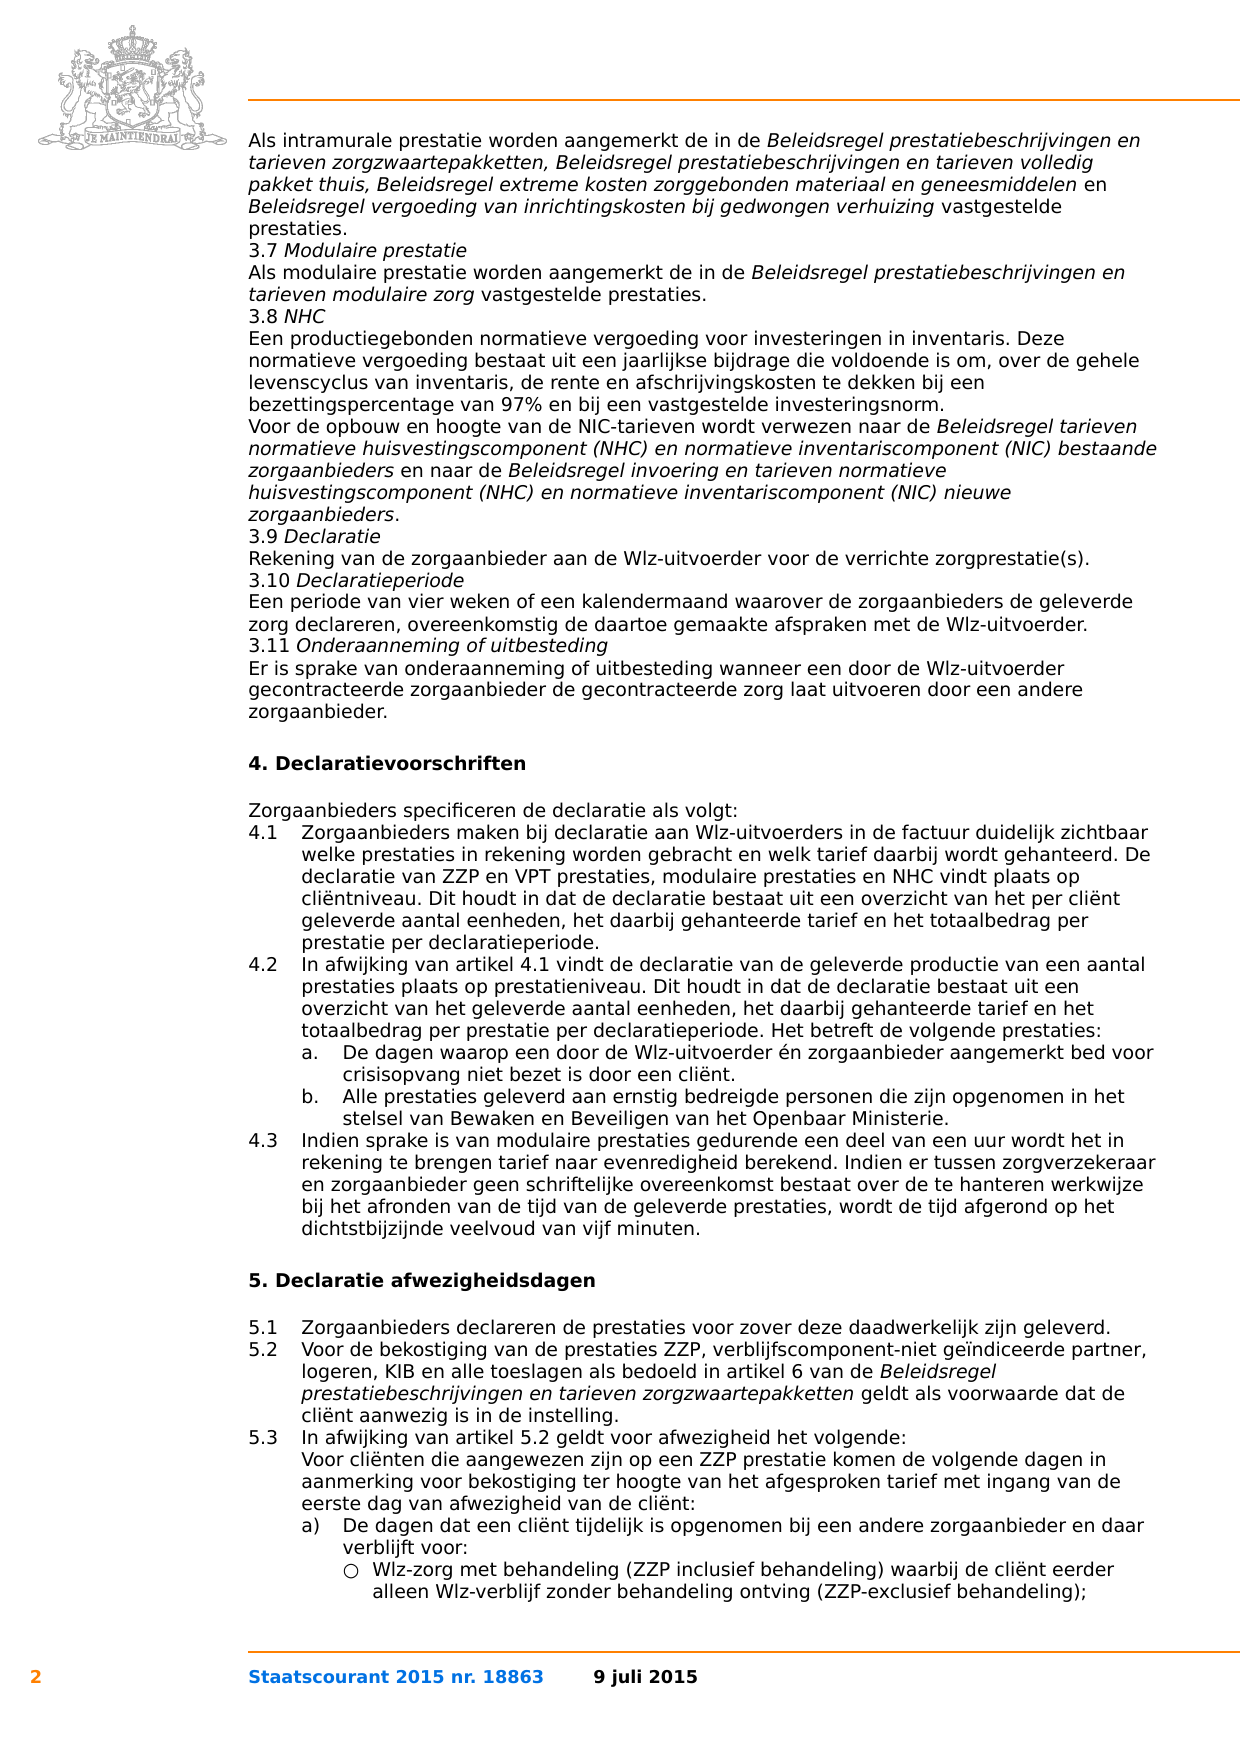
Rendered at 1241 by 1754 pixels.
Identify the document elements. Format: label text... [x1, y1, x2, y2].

text Een periode van vier weken of een kalendermaand waarover de zorgaanbieders de geleverde zorg declareren, overeenkomstig de daartoe gemaakte afspraken met de Wlz-uitvoerder. [248, 591, 1163, 635]
subtitle 4. Declaratievoorschriften [248, 753, 1163, 775]
text Als modulaire prestatie worden aangemerkt de in de Beleidsregel prestatiebeschrijvingen en tarieven modulaire zorg vastgestelde prestaties. [248, 262, 1163, 306]
text 3.10 Declaratieperiode [248, 569, 1163, 591]
text 4.2 In afwijking van artikel 4.1 vindt de declaratie van de geleverde productie van een aantal prestaties plaats op prestatieniveau. Dit houdt in dat de declaratie bestaat uit een overzicht van het geleverde aantal eenheden, het daarbij gehanteerde tarief en het totaalbedrag per prestatie per declaratieperiode. Het betreft de volgende prestaties: [248, 954, 1163, 1042]
text ○ Wlz-zorg met behandeling (ZZP inclusief behandeling) waarbij de cliënt eerder alleen Wlz-verblijf zonder behandeling ontving (ZZP-exclusief behandeling); [343, 1559, 1163, 1603]
text Voor cliënten die aangewezen zijn op een ZZP prestatie komen de volgende dagen in aanmerking voor bekostiging ter hoogte van het afgesproken tarief met ingang van de eerste dag van afwezigheid van de cliënt: [301, 1449, 1163, 1515]
text 5.1 Zorgaanbieders declareren de prestaties voor zover deze daadwerkelijk zijn geleverd. [248, 1317, 1163, 1339]
text 4.3 Indien sprake is van modulaire prestaties gedurende een deel van een uur wordt het in rekening te brengen tarief naar evenredigheid berekend. Indien er tussen zorgverzekeraar en zorgaanbieder geen schriftelijke overeenkomst bestaat over de te hanteren werkwijze bij het afronden van de tijd van de geleverde prestaties, wordt de tijd afgerond op het dichtstbijzijnde veelvoud van vijf minuten. [248, 1130, 1163, 1240]
text 4.1 Zorgaanbieders maken bij declaratie aan Wlz-uitvoerders in de factuur duidelijk zichtbaar welke prestaties in rekening worden gebracht en welk tarief daarbij wordt gehanteerd. De declaratie van ZZP en VPT prestaties, modulaire prestaties en NHC vindt plaats op cliëntniveau. Dit houdt in dat de declaratie bestaat uit een overzicht van het per cliënt geleverde aantal eenheden, het daarbij gehanteerde tarief en het totaalbedrag per prestatie per declaratieperiode. [248, 822, 1163, 954]
text a. De dagen waarop een door de Wlz-uitvoerder én zorgaanbieder aangemerkt bed voor crisisopvang niet bezet is door een cliënt. [301, 1042, 1163, 1086]
text 3.9 Declaratie [248, 526, 1163, 547]
text Zorgaanbieders specificeren de declaratie als volgt: [248, 800, 1163, 822]
text 3.11 Onderaanneming of uitbesteding [248, 635, 1163, 657]
text Voor de opbouw en hoogte van de NIC-tarieven wordt verwezen naar de Beleidsregel tarieven normatieve huisvestingscomponent (NHC) en normatieve inventariscomponent (NIC) bestaande zorgaanbieders en naar de Beleidsregel invoering en tarieven normatieve huisvestingscomponent (NHC) en normatieve inventariscomponent (NIC) nieuwe zorgaanbieders. [248, 416, 1163, 526]
text a) De dagen dat een cliënt tijdelijk is opgenomen bij een andere zorgaanbieder en daar verblijft voor: [301, 1515, 1163, 1559]
text 3.8 NHC [248, 306, 1163, 328]
text b. Alle prestaties geleverd aan ernstig bedreigde personen die zijn opgenomen in het stelsel van Bewaken en Beveiligen van het Openbaar Ministerie. [301, 1086, 1163, 1130]
text 5.3 In afwijking van artikel 5.2 geldt voor afwezigheid het volgende: [248, 1427, 1163, 1449]
text Er is sprake van onderaanneming of uitbesteding wanneer een door de Wlz-uitvoerder gecontracteerde zorgaanbieder de gecontracteerde zorg laat uitvoeren door een andere zorgaanbieder. [248, 657, 1163, 723]
subtitle 5. Declaratie afwezigheidsdagen [248, 1270, 1163, 1292]
text 5.2 Voor de bekostiging van de prestaties ZZP, verblijfscomponent-niet geïndiceerde partner, logeren, KIB en alle toeslagen als bedoeld in artikel 6 van de Beleidsregel prestatiebeschrijvingen en tarieven zorgzwaartepakketten geldt als voorwaarde dat de cliënt aanwezig is in de instelling. [248, 1339, 1163, 1427]
text Als intramurale prestatie worden aangemerkt de in de Beleidsregel prestatiebeschrijvingen en tarieven zorgzwaartepakketten, Beleidsregel prestatiebeschrijvingen en tarieven volledig pakket thuis, Beleidsregel extreme kosten zorggebonden materiaal en geneesmiddelen en Beleidsregel vergoeding van inrichtingskosten bij gedwongen verhuizing vastgestelde prestaties. [248, 130, 1163, 240]
text Een productiegebonden normatieve vergoeding voor investeringen in inventaris. Deze normatieve vergoeding bestaat uit een jaarlijkse bijdrage die voldoende is om, over de gehele levenscyclus van inventaris, de rente en afschrijvingskosten te dekken bij een bezettingspercentage van 97% en bij een vastgestelde investeringsnorm. [248, 328, 1163, 416]
picture [38, 25, 227, 150]
text Rekening van de zorgaanbieder aan de Wlz-uitvoerder voor de verrichte zorgprestatie(s). [248, 547, 1163, 569]
text 3.7 Modulaire prestatie [248, 240, 1163, 262]
